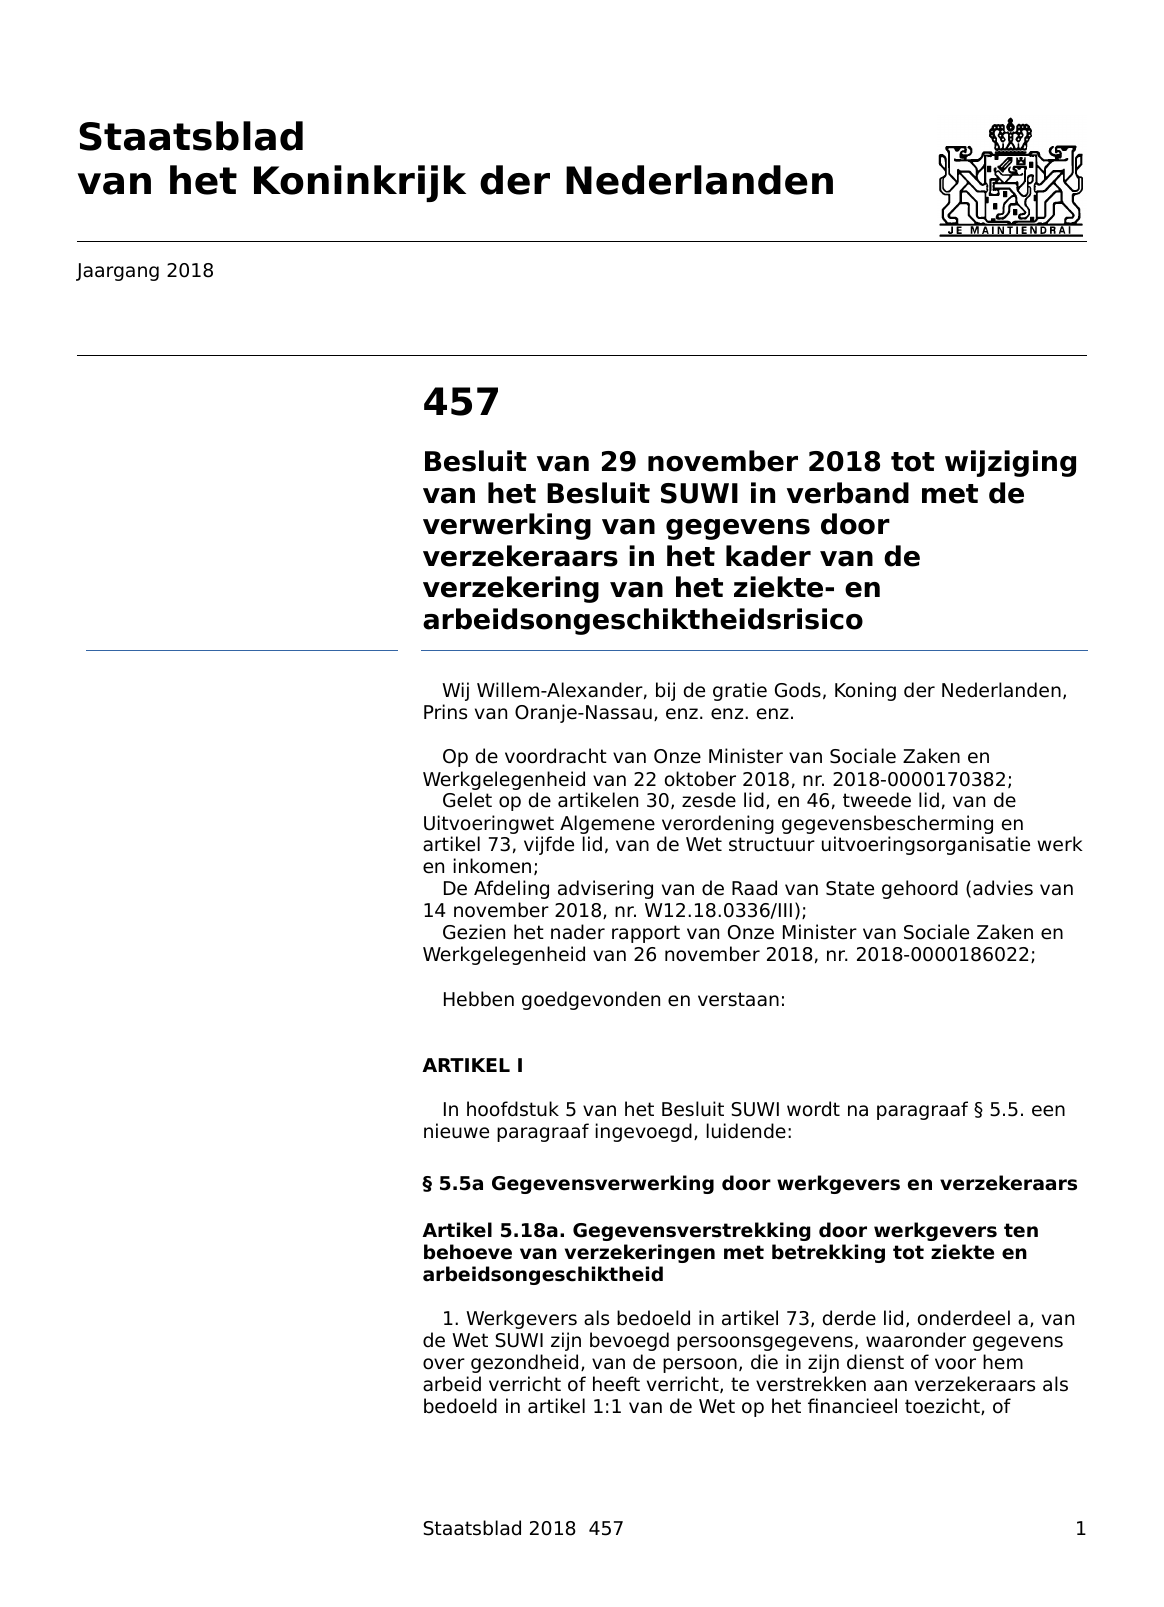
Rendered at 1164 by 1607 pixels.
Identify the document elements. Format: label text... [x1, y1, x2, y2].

text Besluit van 29 november 2018 tot wijziging van het Besluit SUWI in verband met de verwerking van gegevens door verzekeraars in het kader van de verzekering van het ziekte- en arbeidsongeschiktheidsrisico [422, 447, 1087, 636]
subtitle § 5.5a Gegevensverwerking door werkgevers en verzekeraars [422, 1173, 1087, 1195]
table_header [886, 100, 1087, 241]
text Hebben goedgevonden en verstaan: [422, 988, 1087, 1010]
text 1. Werkgevers als bedoeld in artikel 73, derde lid, onderdeel a, van de Wet SUWI zijn bevoegd persoonsgegevens, waaronder gegevens over gezondheid, van de persoon, die in zijn dienst of voor hem arbeid verricht of heeft verricht, te verstrekken aan verzekeraars als bedoeld in artikel 1:1 van de Wet op het financieel toezicht, of [422, 1308, 1087, 1418]
text Gezien het nader rapport van Onze Minister van Sociale Zaken en Werkgelegenheid van 26 november 2018, nr. 2018-0000186022; [422, 922, 1087, 966]
table_header Staatsblad van het Koninkrijk der Nederlanden [77, 100, 886, 241]
subtitle ARTIKEL I [422, 1055, 1087, 1077]
text In hoofdstuk 5 van het Besluit SUWI wordt na paragraaf § 5.5. een nieuwe paragraaf ingevoegd, luidende: [422, 1099, 1087, 1143]
subtitle Artikel 5.18a. Gegevensverstrekking door werkgevers ten behoeve van verzekeringen met betrekking tot ziekte en arbeidsongeschiktheid [422, 1220, 1087, 1286]
subtitle 457 [422, 381, 1087, 424]
picture [936, 115, 1087, 240]
text Gelet op de artikelen 30, zesde lid, en 46, tweede lid, van de Uitvoeringwet Algemene verordening gegevensbescherming en artikel 73, vijfde lid, van de Wet structuur uitvoeringsorganisatie werk en inkomen; [422, 790, 1087, 878]
text Op de voordracht van Onze Minister van Sociale Zaken en Werkgelegenheid van 22 oktober 2018, nr. 2018-0000170382; [422, 746, 1087, 790]
text De Afdeling advisering van de Raad van State gehoord (advies van 14 november 2018, nr. W12.18.0336/III); [422, 878, 1087, 922]
table_cell Jaargang 2018 [77, 242, 1087, 355]
text Wij Willem-Alexander, bij de gratie Gods, Koning der Nederlanden, Prins van Oranje-Nassau, enz. enz. enz. [422, 680, 1087, 724]
